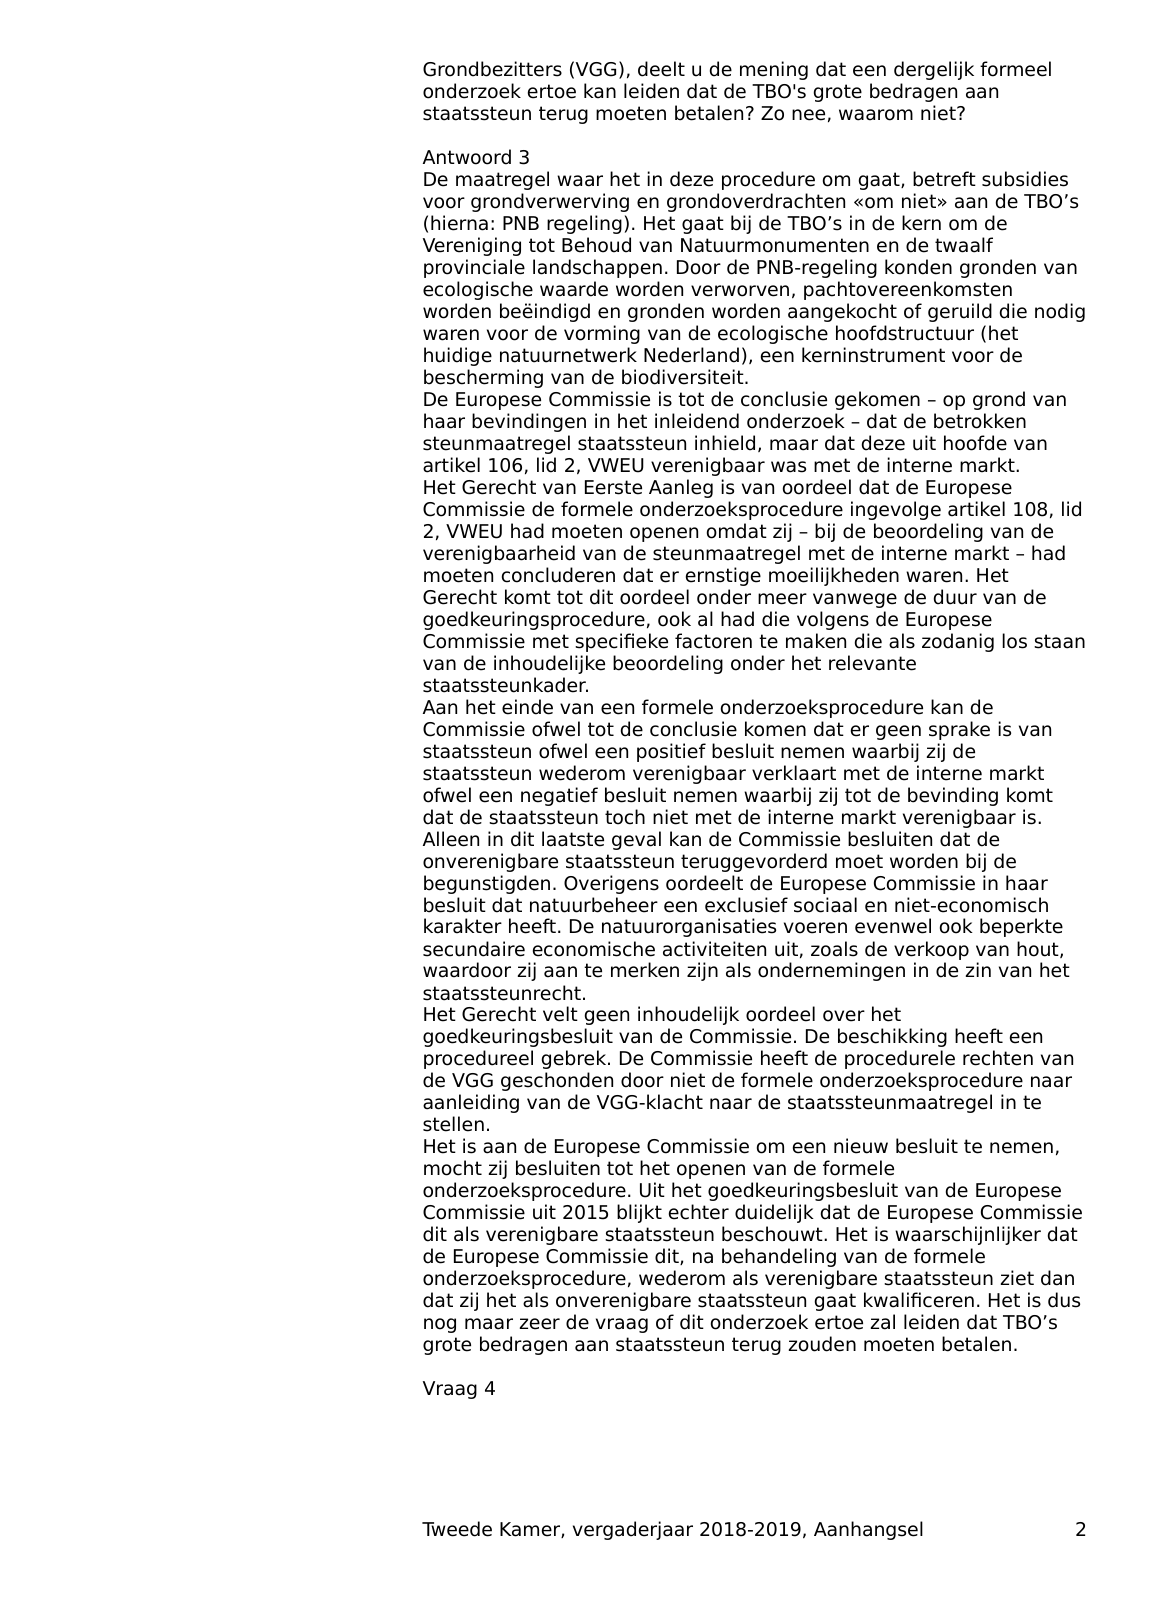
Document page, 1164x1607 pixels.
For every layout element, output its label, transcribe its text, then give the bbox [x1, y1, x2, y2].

text Het is aan de Europese Commissie om een nieuw besluit te nemen, mocht zij besluiten tot het openen van de formele onderzoeksprocedure. Uit het goedkeuringsbesluit van de Europese Commissie uit 2015 blijkt echter duidelijk dat de Europese Commissie dit als verenigbare staatssteun beschouwt. Het is waarschijnlijker dat de Europese Commissie dit, na behandeling van de formele onderzoeksprocedure, wederom als verenigbare staatssteun ziet dan dat zij het als onverenigbare staatssteun gaat kwalificeren. Het is dus nog maar zeer de vraag of dit onderzoek ertoe zal leiden dat TBO’s grote bedragen aan staatssteun terug zouden moeten betalen. [422, 1136, 1087, 1356]
text De Europese Commissie is tot de conclusie gekomen – op grond van haar bevindingen in het inleidend onderzoek – dat de betrokken steunmaatregel staatssteun inhield, maar dat deze uit hoofde van artikel 106, lid 2, VWEU verenigbaar was met de interne markt. [422, 389, 1087, 477]
text Aan het einde van een formele onderzoeksprocedure kan de Commissie ofwel tot de conclusie komen dat er geen sprake is van staatssteun ofwel een positief besluit nemen waarbij zij de staatssteun wederom verenigbaar verklaart met de interne markt ofwel een negatief besluit nemen waarbij zij tot de bevinding komt dat de staatssteun toch niet met de interne markt verenigbaar is. Alleen in dit laatste geval kan de Commissie besluiten dat de onverenigbare staatssteun teruggevorderd moet worden bij de begunstigden. Overigens oordeelt de Europese Commissie in haar besluit dat natuurbeheer een exclusief sociaal en niet-economisch karakter heeft. De natuurorganisaties voeren evenwel ook beperkte secundaire economische activiteiten uit, zoals de verkoop van hout, waardoor zij aan te merken zijn als ondernemingen in de zin van het staatssteunrecht. [422, 697, 1087, 1004]
text De maatregel waar het in deze procedure om gaat, betreft subsidies voor grondverwerving en grondoverdrachten «om niet» aan de TBO’s (hierna: PNB regeling). Het gaat bij de TBO’s in de kern om de Vereniging tot Behoud van Natuurmonumenten en de twaalf provinciale landschappen. Door de PNB-regeling konden gronden van ecologische waarde worden verworven, pachtovereenkomsten worden beëindigd en gronden worden aangekocht of geruild die nodig waren voor de vorming van de ecologische hoofdstructuur (het huidige natuurnetwerk Nederland), een kerninstrument voor de bescherming van de biodiversiteit. [422, 169, 1087, 389]
text Antwoord 3 [422, 147, 1087, 169]
text Het Gerecht velt geen inhoudelijk oordeel over het goedkeuringsbesluit van de Commissie. De beschikking heeft een procedureel gebrek. De Commissie heeft de procedurele rechten van de VGG geschonden door niet de formele onderzoeksprocedure naar aanleiding van de VGG-klacht naar de staatssteunmaatregel in te stellen. [422, 1004, 1087, 1136]
text Vraag 4 [422, 1378, 1087, 1400]
text Het Gerecht van Eerste Aanleg is van oordeel dat de Europese Commissie de formele onderzoeksprocedure ingevolge artikel 108, lid 2, VWEU had moeten openen omdat zij – bij de beoordeling van de verenigbaarheid van de steunmaatregel met de interne markt – had moeten concluderen dat er ernstige moeilijkheden waren. Het Gerecht komt tot dit oordeel onder meer vanwege de duur van de goedkeuringsprocedure, ook al had die volgens de Europese Commissie met specifieke factoren te maken die als zodanig los staan van de inhoudelijke beoordeling onder het relevante staatssteunkader. [422, 477, 1087, 697]
text Grondbezitters (VGG), deelt u de mening dat een dergelijk formeel onderzoek ertoe kan leiden dat de TBO's grote bedragen aan staatssteun terug moeten betalen? Zo nee, waarom niet? [422, 59, 1087, 125]
